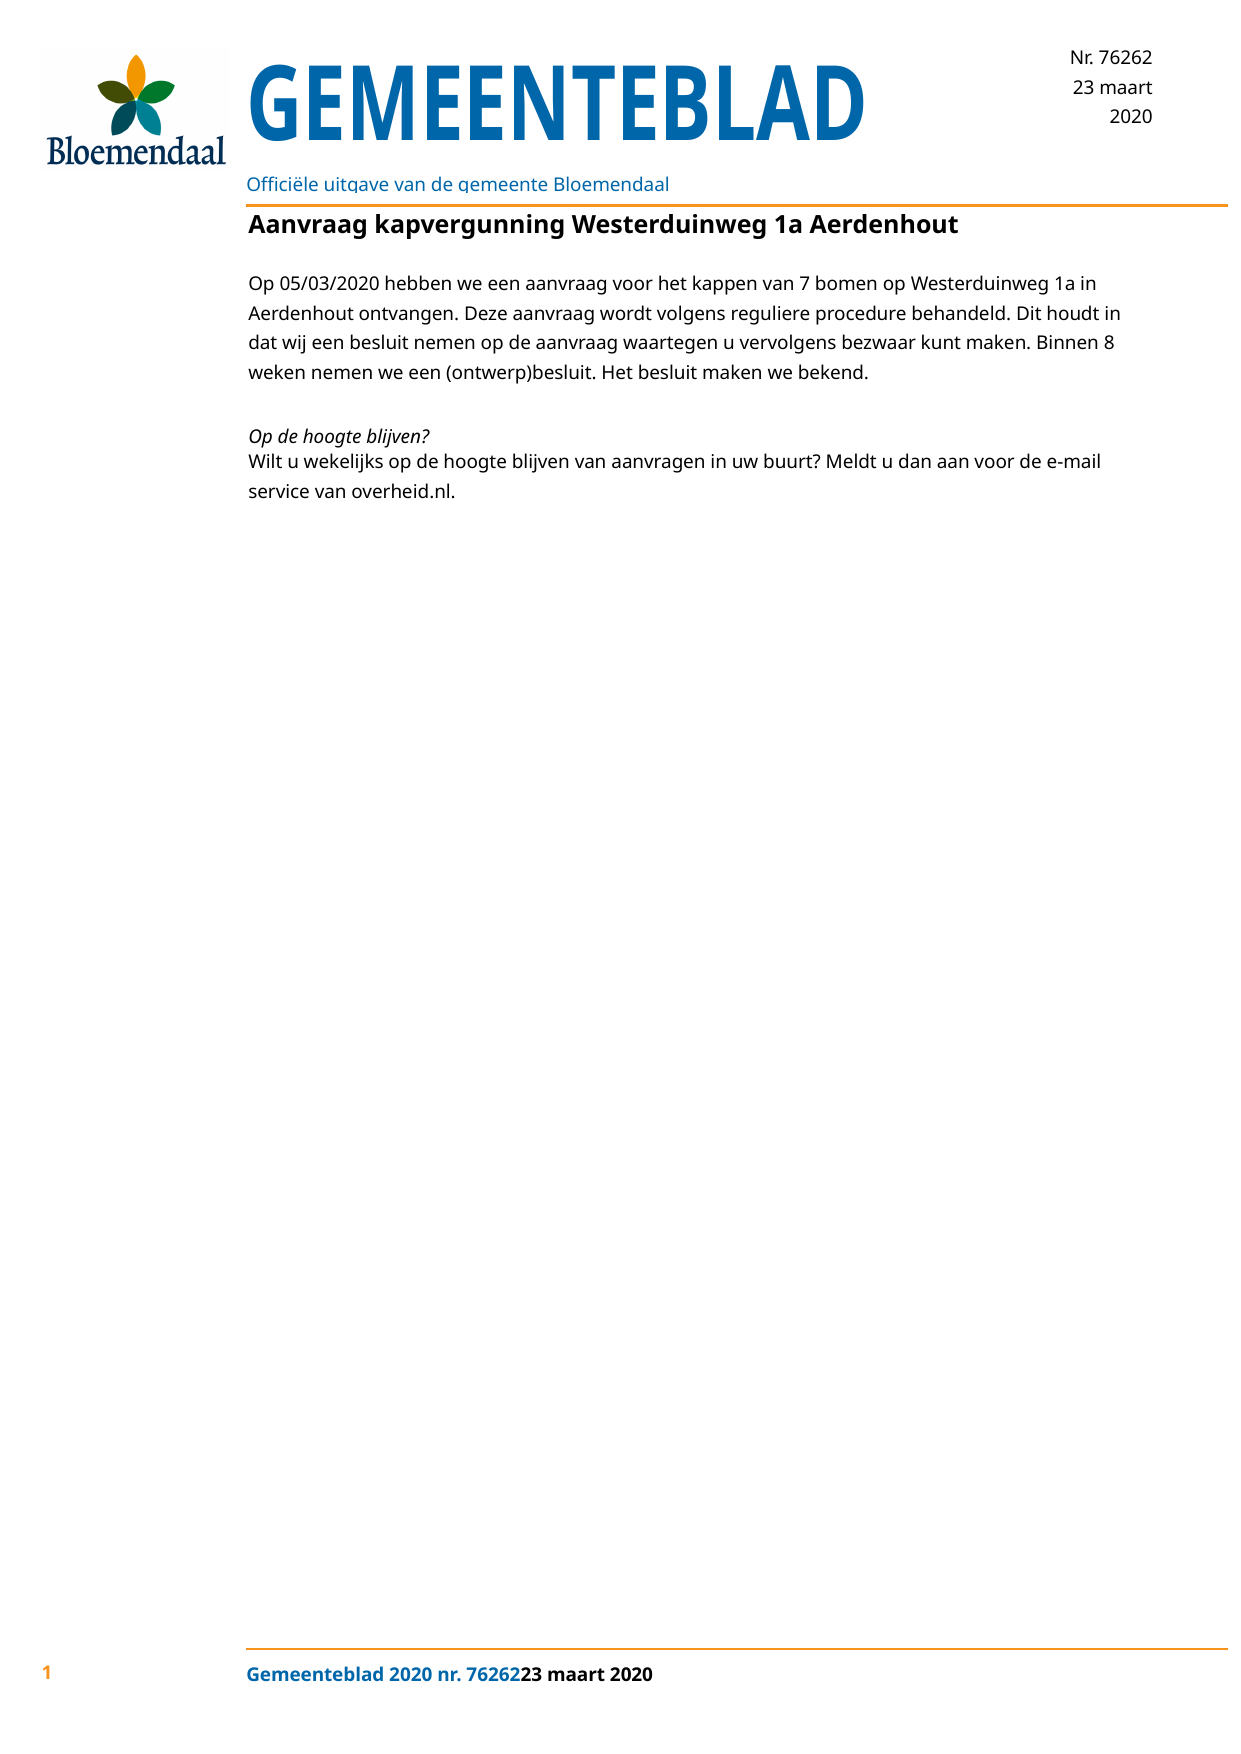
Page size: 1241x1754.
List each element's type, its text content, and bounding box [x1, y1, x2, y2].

text Aanvraag kapvergunning Westerduinweg 1a Aerdenhout [248, 207, 1152, 241]
text Op 05/03/2020 hebben we een aanvraag voor het kappen van 7 bomen op Westerduinweg 1a in Aerdenhout ontvangen. Deze aanvraag wordt volgens reguliere procedure behandeld. Dit houdt in dat wij een besluit nemen op de aanvraag waartegen u vervolgens bezwaar kunt maken. Binnen 8 weken nemen we een (ontwerp)besluit. Het besluit maken we bekend. [248, 270, 1152, 385]
text Wilt u wekelijks op de hoogte blijven van aanvragen in uw buurt? Meldt u dan aan voor de e-mail service van overheid.nl. [248, 449, 1152, 504]
picture [41, 47, 231, 172]
text Op de hoogte blijven? [248, 423, 1152, 449]
